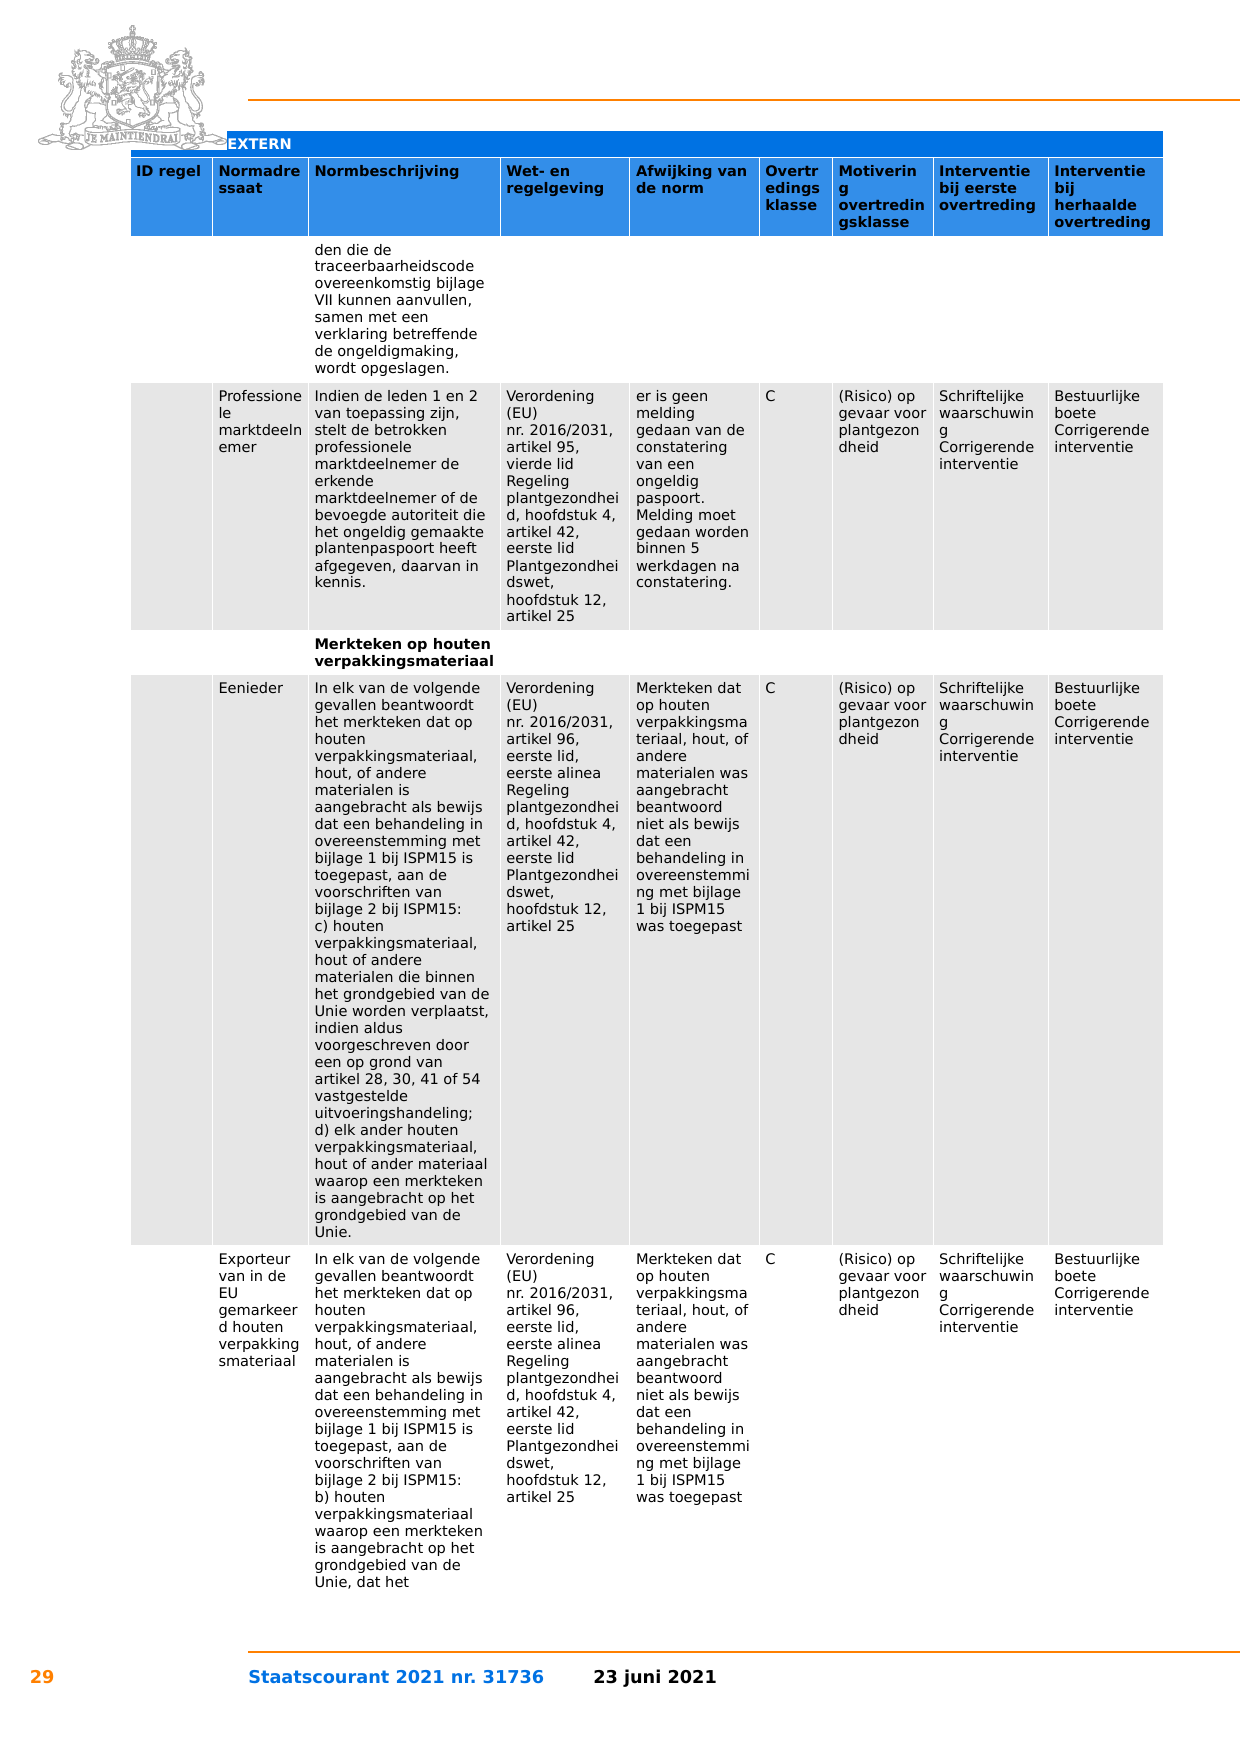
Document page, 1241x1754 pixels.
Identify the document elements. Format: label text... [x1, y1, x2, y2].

table_cell [213, 631, 308, 674]
table_cell Verordening (EU) nr. 2016/2031, artikel 96, eerste lid, eerste alinea Regeling plantgezondheid, hoofdstuk 4, artikel 42, eerste lid Plantgezondheidswet, hoofdstuk 12, artikel 25 [501, 1246, 629, 1595]
table_cell Motivering overtredingsklasse [833, 158, 933, 236]
table_cell (Risico) op gevaar voor plantgezondheid [833, 383, 933, 630]
table_cell Normbeschrijving [309, 158, 500, 236]
table_cell [630, 237, 759, 382]
table_cell Wet- en regelgeving [501, 158, 629, 236]
table_cell Schriftelijke waarschuwing Corrigerende interventie [934, 1246, 1048, 1595]
table_cell [833, 237, 933, 382]
table_cell Interventie bij herhaalde overtreding [1049, 158, 1163, 236]
table_cell C [760, 675, 832, 1245]
table_cell [213, 237, 308, 382]
table_cell Bestuurlijke boete Corrigerende interventie [1049, 675, 1163, 1245]
table_cell Professionele marktdeelnemer [213, 383, 308, 630]
table_cell (Risico) op gevaar voor plantgezondheid [833, 675, 933, 1245]
table_cell [1049, 237, 1163, 382]
table_cell [501, 631, 629, 674]
table_cell [131, 383, 212, 630]
table_cell [934, 631, 1048, 674]
table_cell In elk van de volgende gevallen beantwoordt het merkteken dat op houten verpakkingsmateriaal, hout, of andere materialen is aangebracht als bewijs dat een behandeling in overeenstemming met bijlage 1 bij ISPM15 is toegepast, aan de voorschriften van bijlage 2 bij ISPM15: c) houten verpakkingsmateriaal, hout of andere materialen die binnen het grondgebied van de Unie worden verplaatst, indien aldus voorgeschreven door een op grond van artikel 28, 30, 41 of 54 vastgestelde uitvoeringshandeling; d) elk ander houten verpakkingsmateriaal, hout of ander materiaal waarop een merkteken is aangebracht op het grondgebied van de Unie. [309, 675, 500, 1245]
table_cell [760, 237, 832, 382]
table_cell [131, 675, 212, 1245]
table_cell In elk van de volgende gevallen beantwoordt het merkteken dat op houten verpakkingsmateriaal, hout, of andere materialen is aangebracht als bewijs dat een behandeling in overeenstemming met bijlage 1 bij ISPM15 is toegepast, aan de voorschriften van bijlage 2 bij ISPM15: b) houten verpakkingsmateriaal waarop een merkteken is aangebracht op het grondgebied van de Unie, dat het [309, 1246, 500, 1595]
table_cell Exporteur van in de EU gemarkeerd houten verpakkingsmateriaal [213, 1246, 308, 1595]
picture [38, 25, 227, 150]
table_cell Overtredingsklasse [760, 158, 832, 236]
table_cell Merkteken dat op houten verpakkingsmateriaal, hout, of andere materialen was aangebracht beantwoord niet als bewijs dat een behandeling in overeenstemming met bijlage 1 bij ISPM15 was toegepast [630, 1246, 759, 1595]
table_cell [760, 631, 832, 674]
table_cell [131, 1246, 212, 1595]
table_cell [934, 237, 1048, 382]
table_cell Eenieder [213, 675, 308, 1245]
table_cell [630, 631, 759, 674]
table_cell [833, 631, 933, 674]
table_cell Bestuurlijke boete Corrigerende interventie [1049, 1246, 1163, 1595]
table_cell Normadressaat [213, 158, 308, 236]
table_cell [501, 237, 629, 382]
table_cell Merkteken op houten verpakkingsmateriaal [309, 631, 500, 674]
table_cell Afwijking van de norm [630, 158, 759, 236]
table_cell C [760, 383, 832, 630]
table_cell Verordening (EU) nr. 2016/2031, artikel 96, eerste lid, eerste alinea Regeling plantgezondheid, hoofdstuk 4, artikel 42, eerste lid Plantgezondheidswet, hoofdstuk 12, artikel 25 [501, 675, 629, 1245]
table_cell den die de traceerbaarheidscode overeenkomstig bijlage VII kunnen aanvullen, samen met een verklaring betreffende de ongeldigmaking, wordt opgeslagen. [309, 237, 500, 382]
table_cell [1049, 631, 1163, 674]
table_cell [131, 631, 212, 674]
table_cell Interventie bij eerste overtreding [934, 158, 1048, 236]
table_cell [131, 237, 212, 382]
table_cell C [760, 1246, 832, 1595]
table_header EXTERN [131, 131, 1163, 157]
table_cell er is geen melding gedaan van de constatering van een ongeldig paspoort. Melding moet gedaan worden binnen 5 werkdagen na constatering. [630, 383, 759, 630]
table_cell Indien de leden 1 en 2 van toepassing zijn, stelt de betrokken professionele marktdeelnemer de erkende marktdeelnemer of de bevoegde autoriteit die het ongeldig gemaakte plantenpaspoort heeft afgegeven, daarvan in kennis. [309, 383, 500, 630]
table_cell (Risico) op gevaar voor plantgezondheid [833, 1246, 933, 1595]
table_cell Verordening (EU) nr. 2016/2031, artikel 95, vierde lid Regeling plantgezondheid, hoofdstuk 4, artikel 42, eerste lid Plantgezondheidswet, hoofdstuk 12, artikel 25 [501, 383, 629, 630]
table_cell Merkteken dat op houten verpakkingsmateriaal, hout, of andere materialen was aangebracht beantwoord niet als bewijs dat een behandeling in overeenstemming met bijlage 1 bij ISPM15 was toegepast [630, 675, 759, 1245]
table_cell ID regel [131, 158, 212, 236]
table_cell Schriftelijke waarschuwing Corrigerende interventie [934, 383, 1048, 630]
table_cell Schriftelijke waarschuwing Corrigerende interventie [934, 675, 1048, 1245]
table_cell Bestuurlijke boete Corrigerende interventie [1049, 383, 1163, 630]
